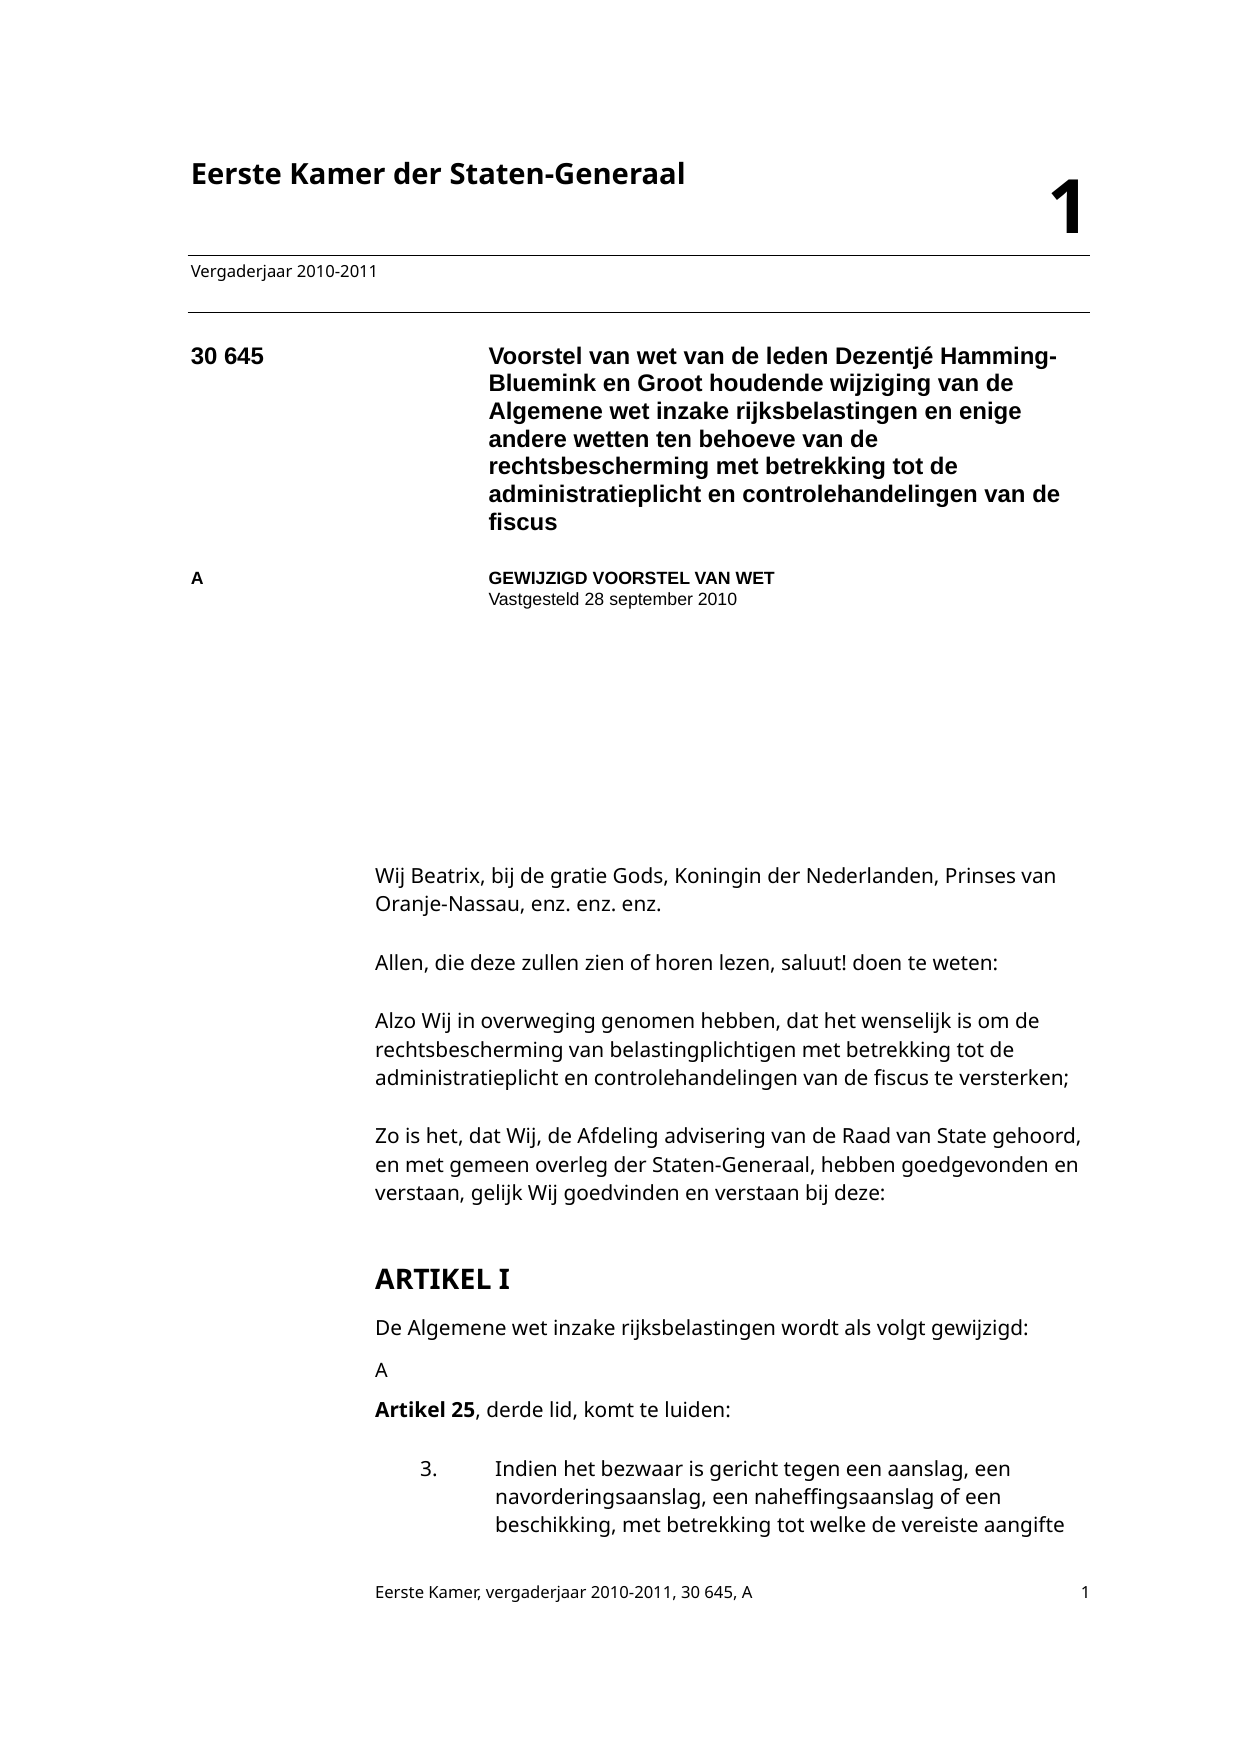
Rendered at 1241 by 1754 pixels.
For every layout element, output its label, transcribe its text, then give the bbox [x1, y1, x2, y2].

text A [375, 1356, 1090, 1383]
text Wij Beatrix, bij de gratie Gods, Koningin der Nederlanden, Prinses van Oranje-Nassau, enz. enz. enz. [375, 861, 1090, 918]
text Zo is het, dat Wij, de Afdeling advisering van de Raad van State gehoord, en met gemeen overleg der Staten-Generaal, hebben goedgevonden en verstaan, gelijk Wij goedvinden en verstaan bij deze: [375, 1122, 1090, 1207]
table_cell Vergaderjaar 2010-2011 [188, 256, 485, 312]
table_cell A [188, 565, 485, 684]
list Indien het bezwaar is gericht tegen een aanslag, een navorderingsaanslag, een naheffingsaanslag of een beschikking, met betrekking tot welke de vereiste aangifte [420, 1454, 1090, 1539]
table_cell Voorstel van wet van de leden Dezentjé Hamming-Bluemink en Groot houdende wijziging van de Algemene wet inzake rijksbelastingen en enige andere wetten ten behoeve van de rechtsbescherming met betrekking tot de administratieplicht en controlehandelingen van de fiscus [485, 339, 1090, 565]
text De Algemene wet inzake rijksbelastingen wordt als volgt gewijzigd: [375, 1313, 1090, 1341]
subtitle ARTIKEL I [375, 1259, 1090, 1298]
table_header Eerste Kamer der Staten-Generaal [188, 150, 909, 255]
table_header 1 [910, 150, 1090, 255]
table_cell GEWIJZIGD VOORSTEL VAN WET Vastgesteld 28 september 2010 [485, 565, 1090, 684]
text Artikel 25, derde lid, komt te luiden: [375, 1395, 1090, 1424]
table_cell 30 645 [188, 339, 485, 565]
table_cell [188, 313, 485, 339]
text Alzo Wij in overweging genomen hebben, dat het wenselijk is om de rechtsbescherming van belastingplichtigen met betrekking tot de administratieplicht en controlehandelingen van de fiscus te versterken; [375, 1006, 1090, 1092]
text Allen, die deze zullen zien of horen lezen, saluut! doen te weten: [375, 948, 1090, 976]
table_cell [485, 313, 1090, 339]
table_cell [485, 256, 1090, 312]
